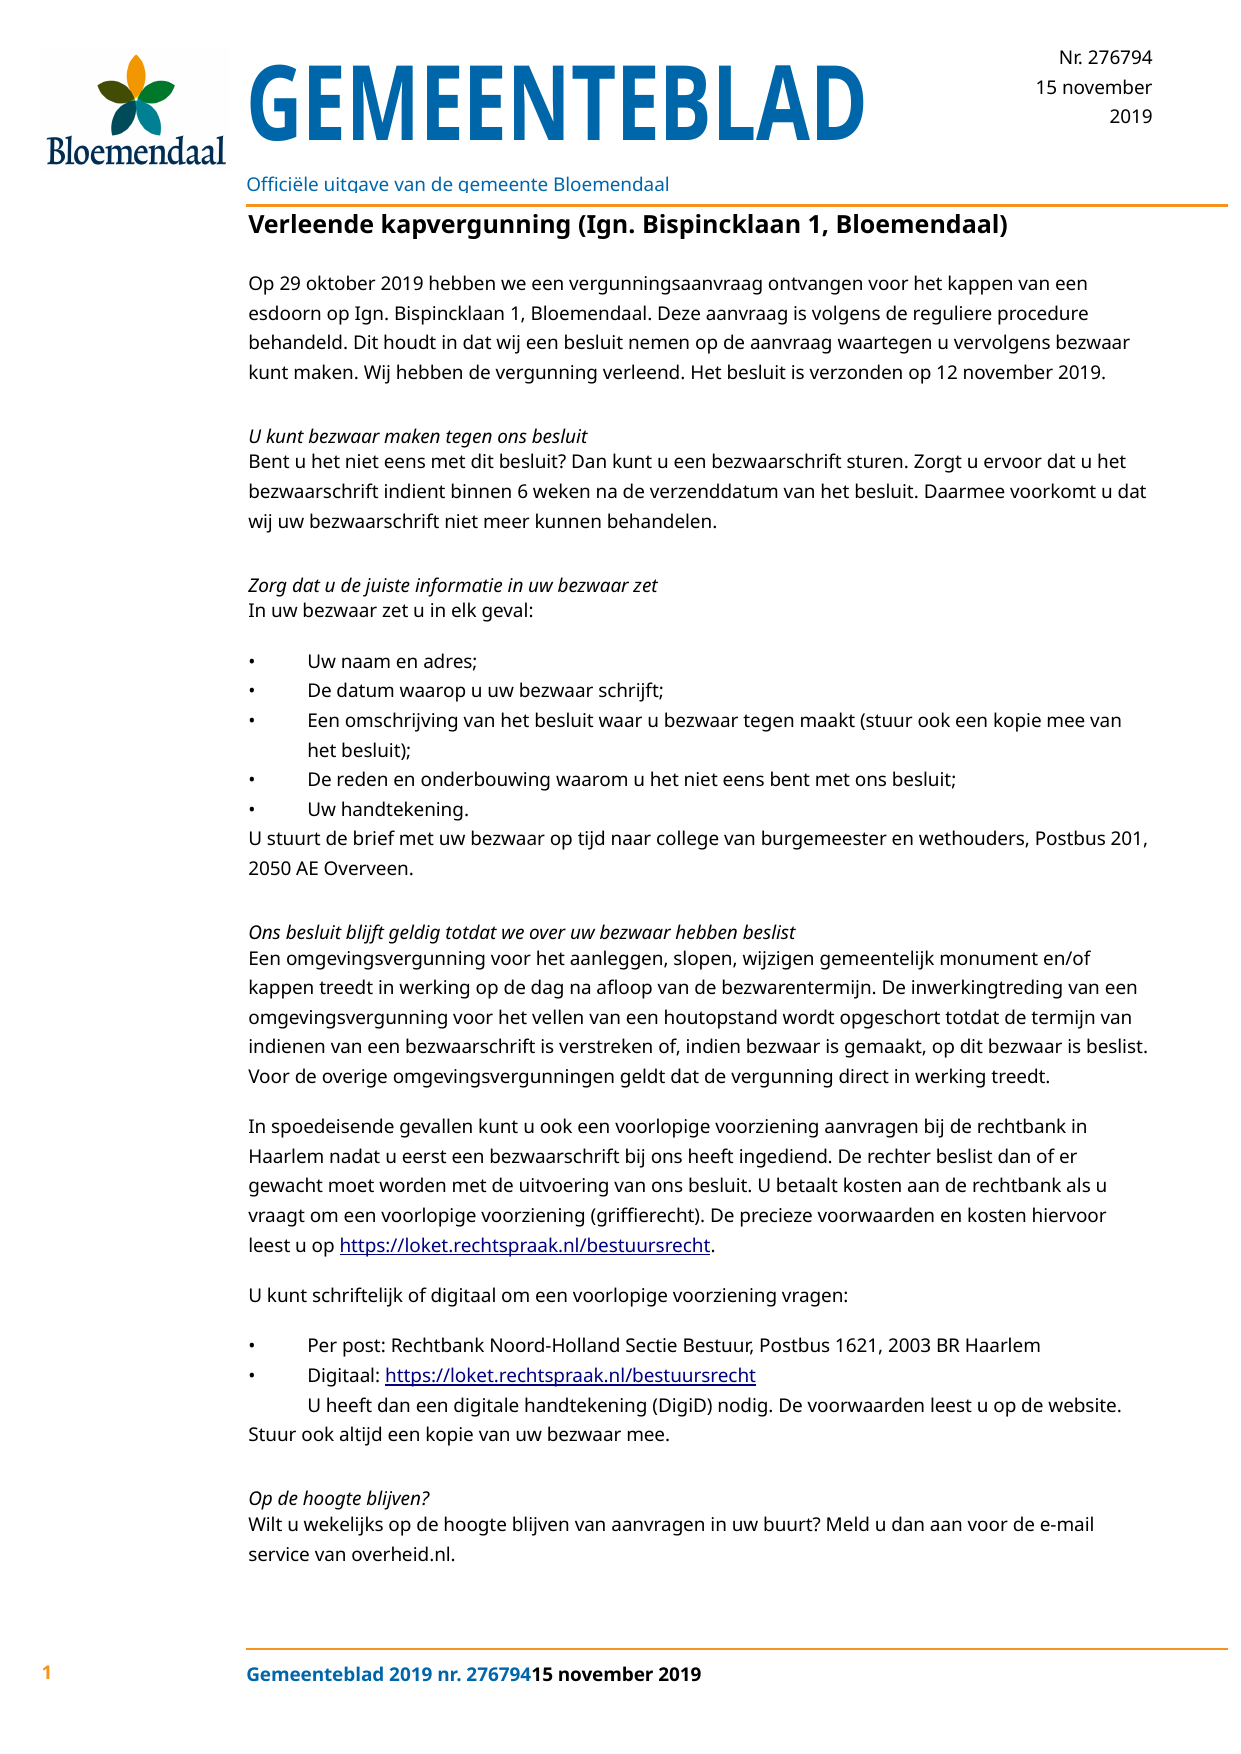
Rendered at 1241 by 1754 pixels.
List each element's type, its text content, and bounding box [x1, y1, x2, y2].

list Per post: Rechtbank Noord-Holland Sectie Bestuur, Postbus 1621, 2003 BR Haarlem [248, 1333, 1152, 1358]
text U stuurt de brief met uw bezwaar op tijd naar college van burgemeester en wethouders, Postbus 201, 2050 AE Overveen. [248, 826, 1152, 881]
list Uw handtekening. [248, 796, 1152, 822]
list De datum waarop u uw bezwaar schrijft; [248, 678, 1152, 703]
text In spoedeisende gevallen kunt u ook een voorlopige voorziening aanvragen bij de rechtbank in Haarlem nadat u eerst een bezwaarschrift bij ons heeft ingediend. De rechter beslist dan of er gewacht moet worden met de uitvoering van ons besluit. U betaalt kosten aan de rechtbank als u vraagt om een voorlopige voorziening (griffierecht). De precieze voorwaarden en kosten hiervoor leest u op https://loket.rechtspraak.nl/bestuursrecht. [248, 1113, 1152, 1258]
text Stuur ook altijd een kopie van uw bezwaar mee. [248, 1421, 1152, 1447]
text U kunt bezwaar maken tegen ons besluit [248, 423, 1152, 449]
list Een omschrijving van het besluit waar u bezwaar tegen maakt (stuur ook een kopie mee van het besluit); [248, 707, 1152, 762]
text Wilt u wekelijks op de hoogte blijven van aanvragen in uw buurt? Meld u dan aan voor de e-mail service van overheid.nl. [248, 1511, 1152, 1566]
text U kunt schriftelijk of digitaal om een voorlopige voorziening vragen: [248, 1282, 1152, 1308]
text Op 29 oktober 2019 hebben we een vergunningsaanvraag ontvangen voor het kappen van een esdoorn op Ign. Bispincklaan 1, Bloemendaal. Deze aanvraag is volgens de reguliere procedure behandeld. Dit houdt in dat wij een besluit nemen op de aanvraag waartegen u vervolgens bezwaar kunt maken. Wij hebben de vergunning verleend. Het besluit is verzonden op 12 november 2019. [248, 270, 1152, 385]
text Zorg dat u de juiste informatie in uw bezwaar zet [248, 572, 1152, 598]
text Op de hoogte blijven? [248, 1485, 1152, 1511]
list De reden en onderbouwing waarom u het niet eens bent met ons besluit; [248, 766, 1152, 792]
text Bent u het niet eens met dit besluit? Dan kunt u een bezwaarschrift sturen. Zorgt u ervoor dat u het bezwaarschrift indient binnen 6 weken na de verzenddatum van het besluit. Daarmee voorkomt u dat wij uw bezwaarschrift niet meer kunnen behandelen. [248, 449, 1152, 534]
list Uw naam en adres; [248, 648, 1152, 674]
text Ons besluit blijft geldig totdat we over uw bezwaar hebben beslist [248, 919, 1152, 945]
list U heeft dan een digitale handtekening (DigiD) nodig. De voorwaarden leest u op de website. [248, 1392, 1152, 1418]
picture [41, 47, 231, 172]
list Digitaal: https://loket.rechtspraak.nl/bestuursrecht [248, 1362, 1152, 1388]
text In uw bezwaar zet u in elk geval: [248, 598, 1152, 623]
text Een omgevingsvergunning voor het aanleggen, slopen, wijzigen gemeentelijk monument en/of kappen treedt in werking op de dag na afloop van de bezwarentermijn. De inwerkingtreding van een omgevingsvergunning voor het vellen van een houtopstand wordt opgeschort totdat de termijn van indienen van een bezwaarschrift is verstreken of, indien bezwaar is gemaakt, op dit bezwaar is beslist. Voor de overige omgevingsvergunningen geldt dat de vergunning direct in werking treedt. [248, 945, 1152, 1089]
text Verleende kapvergunning (Ign. Bispincklaan 1, Bloemendaal) [248, 207, 1152, 241]
